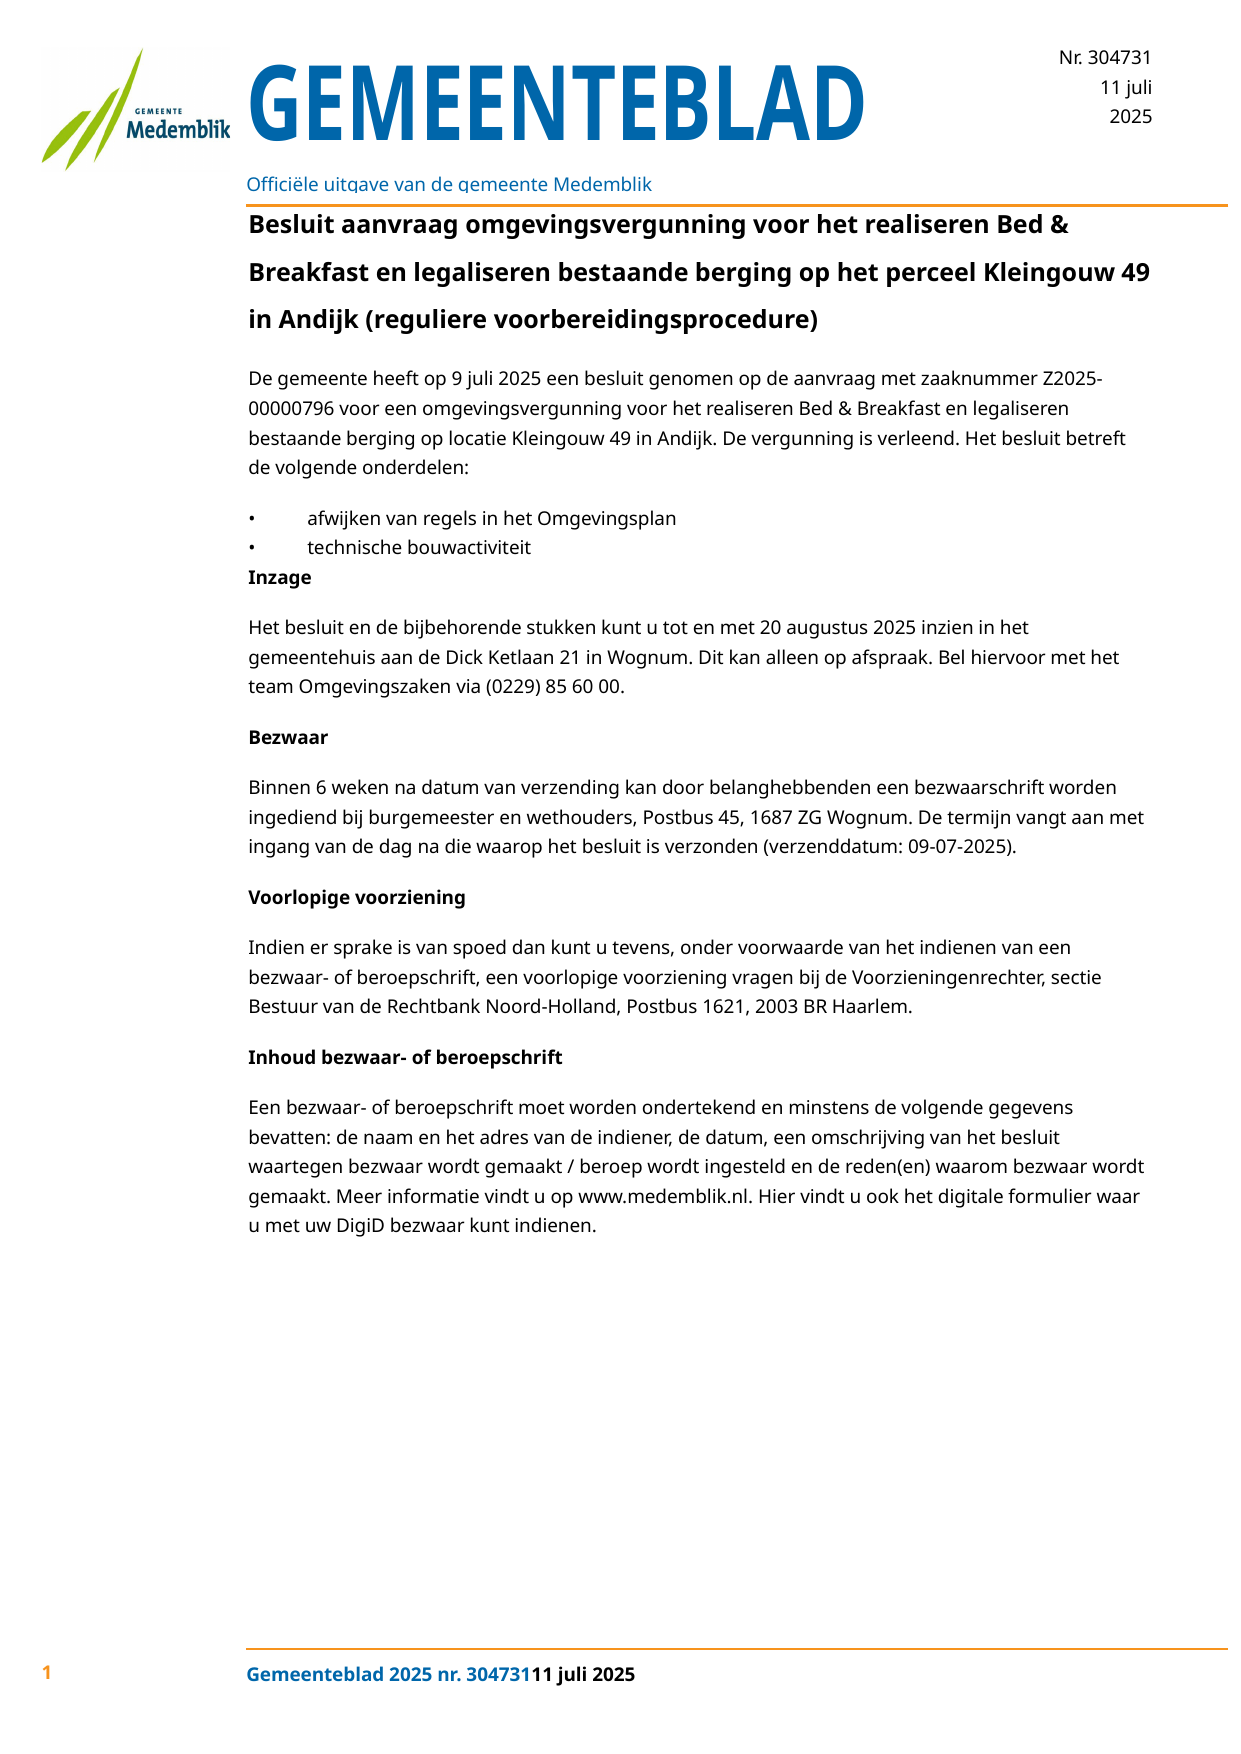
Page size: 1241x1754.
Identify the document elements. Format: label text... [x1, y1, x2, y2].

list technische bouwactiviteit [248, 534, 1152, 560]
text De gemeente heeft op 9 juli 2025 een besluit genomen op de aanvraag met zaaknummer Z2025-00000796 voor een omgevingsvergunning voor het realiseren Bed & Breakfast en legaliseren bestaande berging op locatie Kleingouw 49 in Andijk. De vergunning is verleend. Het besluit betreft de volgende onderdelen: [248, 366, 1152, 480]
text Besluit aanvraag omgevingsvergunning voor het realiseren Bed & Breakfast en legaliseren bestaande berging op het perceel Kleingouw 49 in Andijk (reguliere voorbereidingsprocedure) [248, 207, 1152, 336]
text Binnen 6 weken na datum van verzending kan door belanghebbenden een bezwaarschrift worden ingediend bij burgemeester en wethouders, Postbus 45, 1687 ZG Wognum. De termijn vangt aan met ingang van de dag na die waarop het besluit is verzonden (verzenddatum: 09-07-2025). [248, 774, 1152, 859]
text Het besluit en de bijbehorende stukken kunt u tot en met 20 augustus 2025 inzien in het gemeentehuis aan de Dick Ketlaan 21 in Wognum. Dit kan alleen op afspraak. Bel hiervoor met het team Omgevingszaken via (0229) 85 60 00. [248, 614, 1152, 699]
text Inzage [248, 564, 1152, 589]
list afwijken van regels in het Omgevingsplan [248, 505, 1152, 530]
text Bezwaar [248, 724, 1152, 749]
text Een bezwaar- of beroepschrift moet worden ondertekend en minstens de volgende gegevens bevatten: de naam en het adres van de indiener, de datum, een omschrijving van het besluit waartegen bezwaar wordt gemaakt / beroep wordt ingesteld en de reden(en) waarom bezwaar wordt gemaakt. Meer informatie vindt u op www.medemblik.nl. Hier vindt u ook het digitale formulier waar u met uw DigiD bezwaar kunt indienen. [248, 1094, 1152, 1238]
text Inhoud bezwaar- of beroepschrift [248, 1044, 1152, 1069]
text Indien er sprake is van spoed dan kunt u tevens, onder voorwaarde van het indienen van een bezwaar- of beroepschrift, een voorlopige voorziening vragen bij de Voorzieningenrechter, sectie Bestuur van de Rechtbank Noord-Holland, Postbus 1621, 2003 BR Haarlem. [248, 934, 1152, 1019]
picture [41, 47, 231, 172]
text Voorlopige voorziening [248, 884, 1152, 909]
